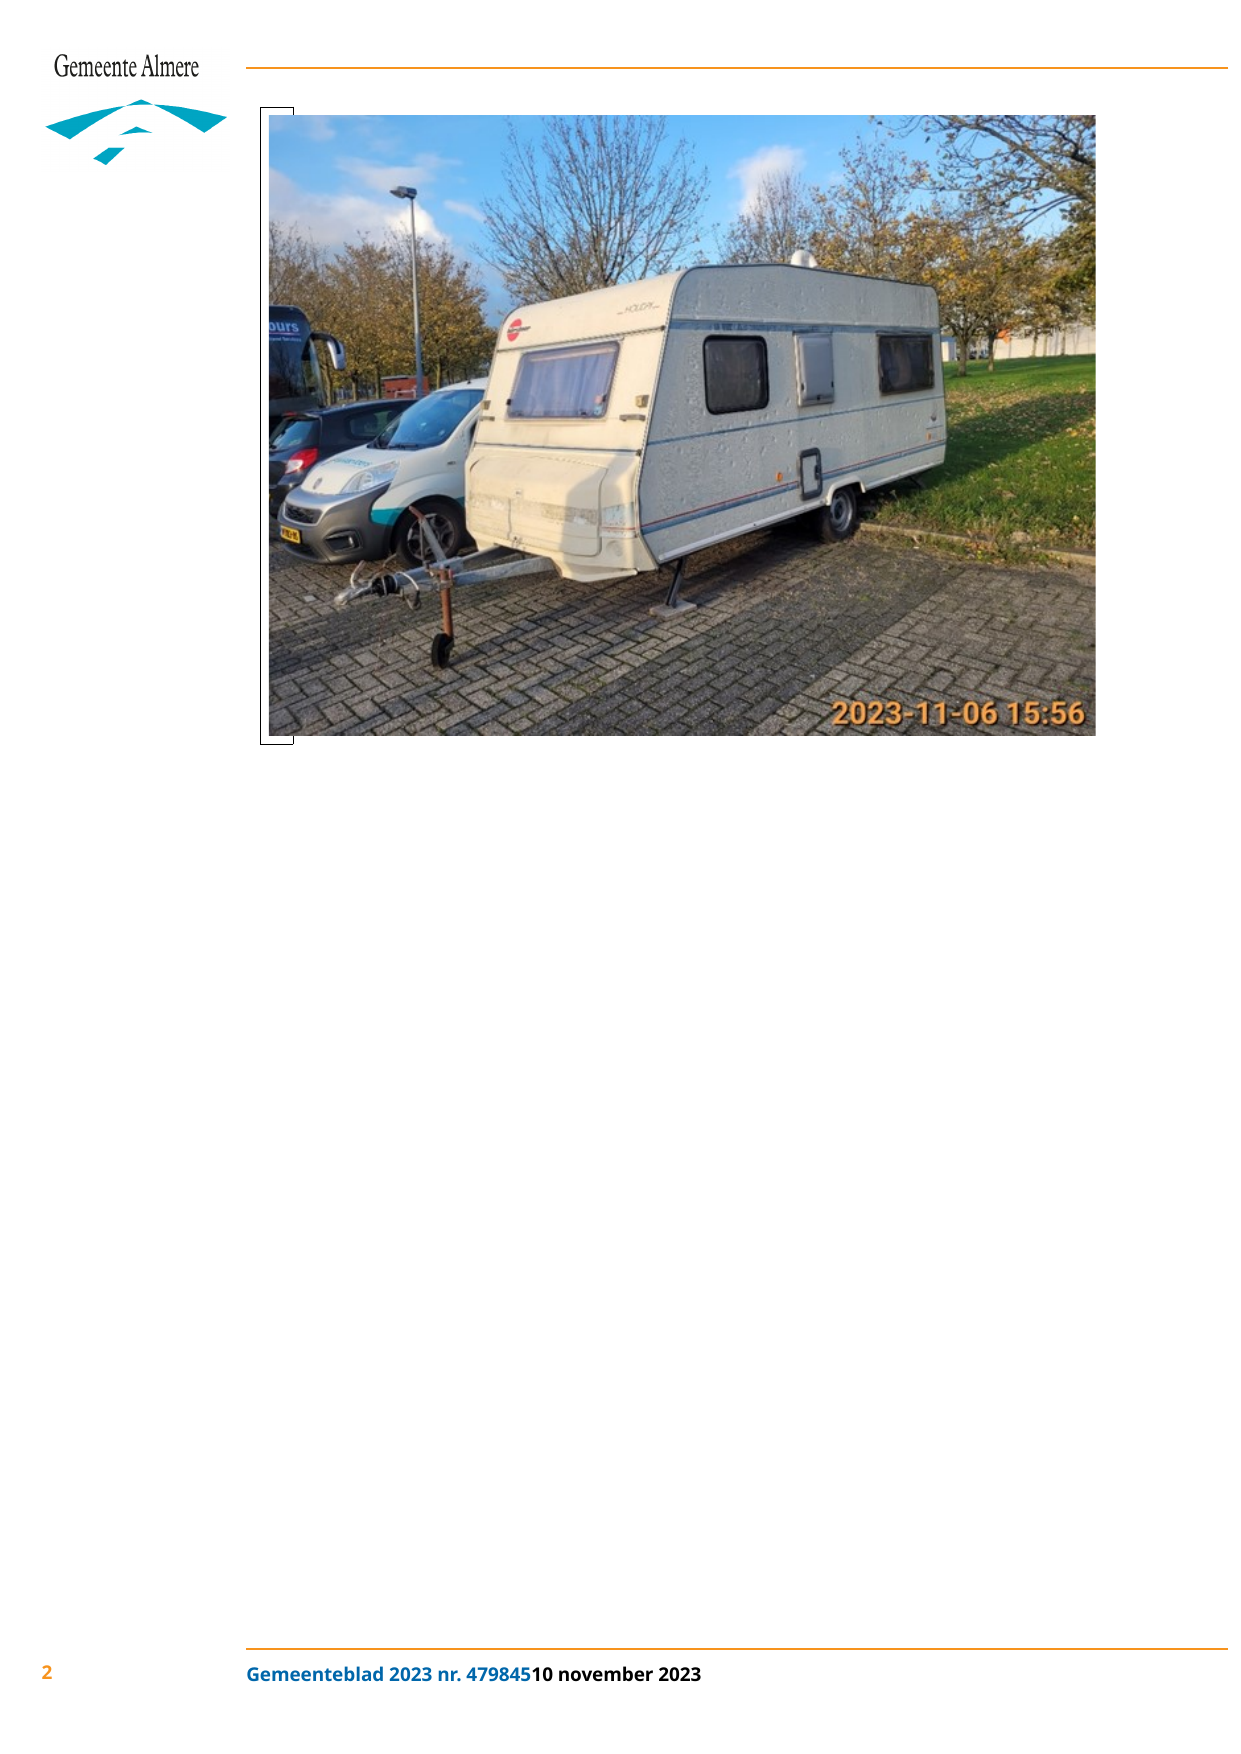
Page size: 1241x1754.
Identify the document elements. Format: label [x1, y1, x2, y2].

picture [41, 47, 231, 172]
picture [268, 115, 1096, 736]
